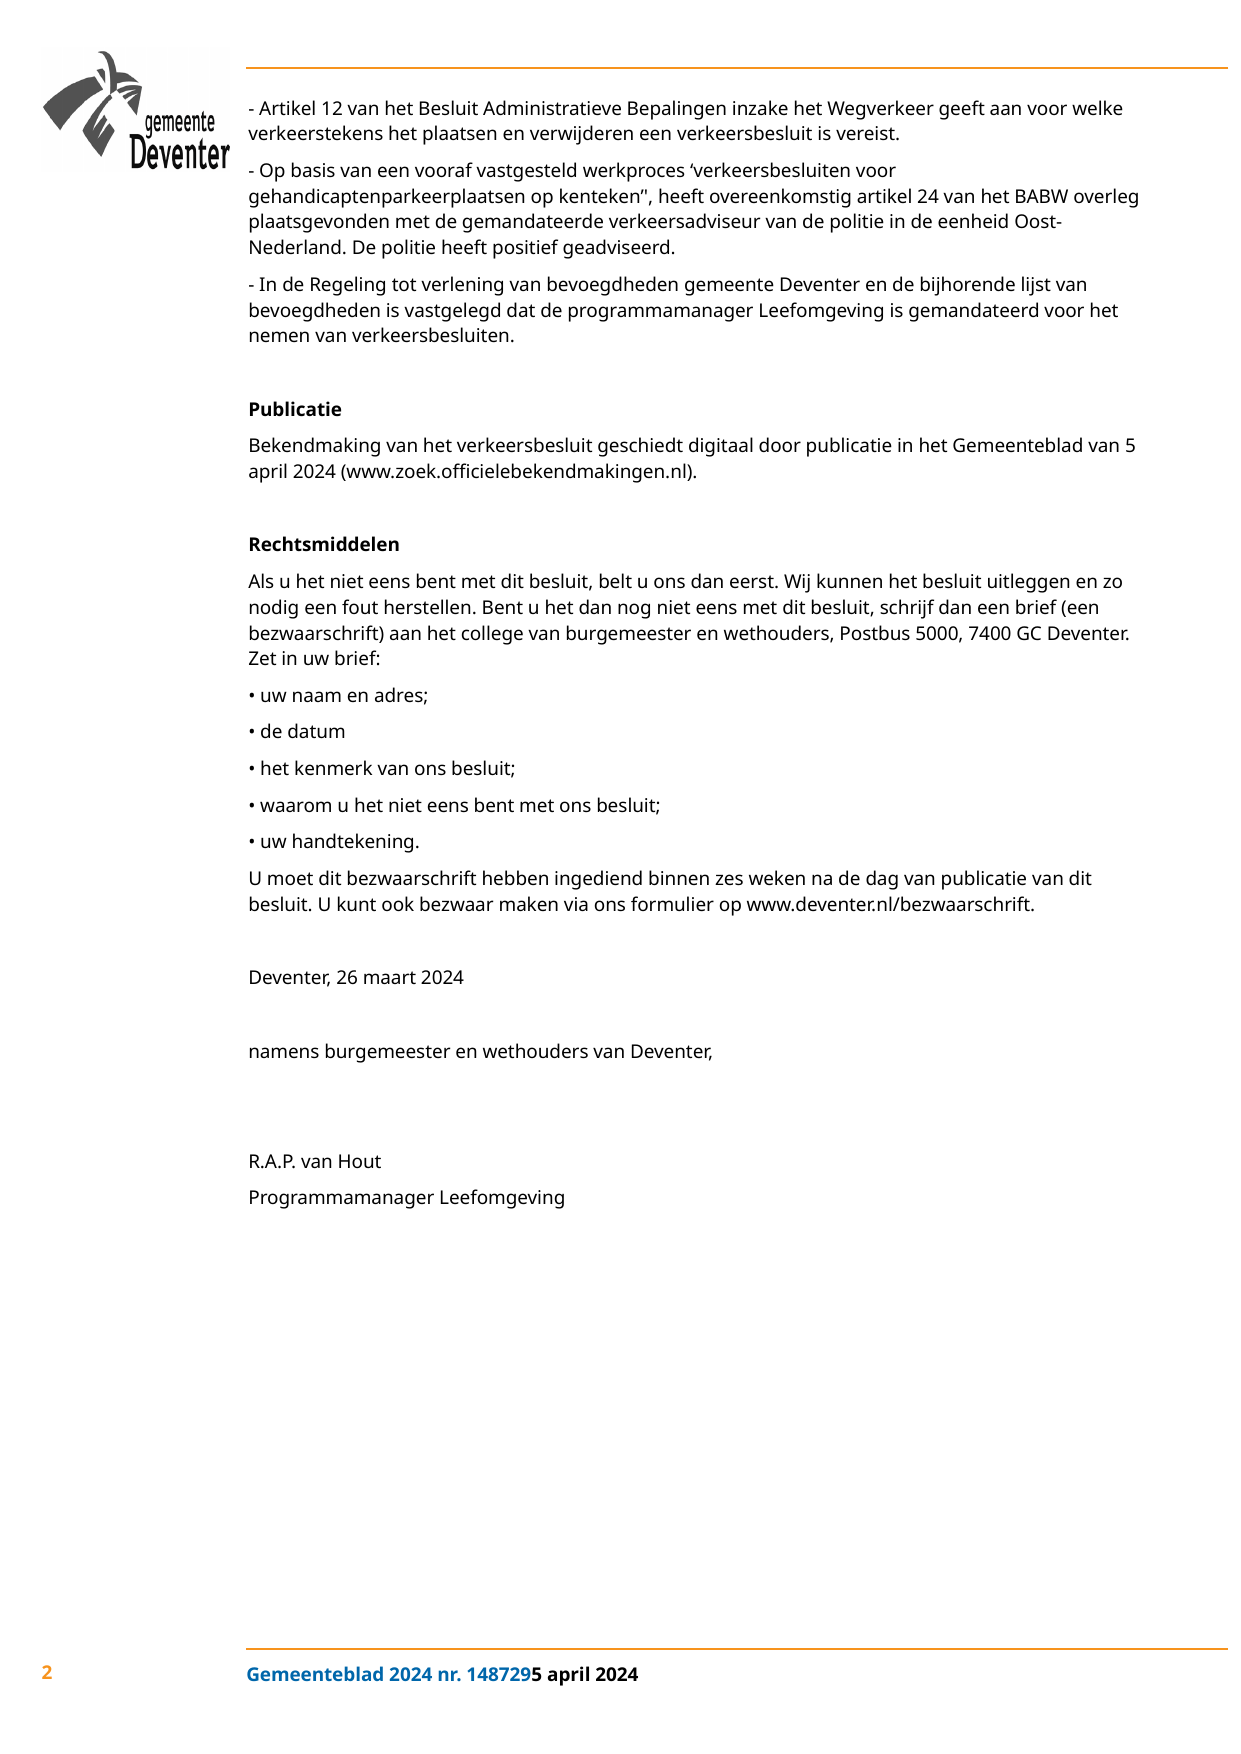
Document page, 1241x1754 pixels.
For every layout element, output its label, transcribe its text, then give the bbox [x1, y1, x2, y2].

text U moet dit bezwaarschrift hebben ingediend binnen zes weken na de dag van publicatie van dit besluit. U kunt ook bezwaar maken via ons formulier op www.deventer.nl/bezwaarschrift. [248, 865, 1152, 917]
text Rechtsmiddelen [248, 532, 1152, 557]
text • het kenmerk van ons besluit; [248, 755, 1152, 781]
text R.A.P. van Hout [248, 1148, 1152, 1173]
text • waarom u het niet eens bent met ons besluit; [248, 792, 1152, 818]
text • de datum [248, 719, 1152, 744]
text Programmamanager Leefomgeving [248, 1184, 1152, 1210]
text Bekendmaking van het verkeersbesluit geschiedt digitaal door publicatie in het Gemeenteblad van 5 april 2024 (www.zoek.officielebekendmakingen.nl). [248, 432, 1152, 484]
text - Op basis van een vooraf vastgesteld werkproces ‘verkeersbesluiten voor gehandicaptenparkeerplaatsen op kenteken’', heeft overeenkomstig artikel 24 van het BABW overleg plaatsgevonden met de gemandateerde verkeersadviseur van de politie in de eenheid Oost-Nederland. De politie heeft positief geadviseerd. [248, 157, 1152, 260]
text - Artikel 12 van het Besluit Administratieve Bepalingen inzake het Wegverkeer geeft aan voor welke verkeerstekens het plaatsen en verwijderen een verkeersbesluit is vereist. [248, 95, 1152, 146]
text Deventer, 26 maart 2024 [248, 964, 1152, 990]
text namens burgemeester en wethouders van Deventer, [248, 1038, 1152, 1063]
text - In de Regeling tot verlening van bevoegdheden gemeente Deventer en de bijhorende lijst van bevoegdheden is vastgelegd dat de programmamanager Leefomgeving is gemandateerd voor het nemen van verkeersbesluiten. [248, 271, 1152, 348]
text • uw naam en adres; [248, 682, 1152, 708]
text • uw handtekening. [248, 829, 1152, 854]
text Als u het niet eens bent met dit besluit, belt u ons dan eerst. Wij kunnen het besluit uitleggen en zo nodig een fout herstellen. Bent u het dan nog niet eens met dit besluit, schrijf dan een brief (een bezwaarschrift) aan het college van burgemeester en wethouders, Postbus 5000, 7400 GC Deventer. Zet in uw brief: [248, 568, 1152, 671]
picture [41, 47, 231, 172]
text Publicatie [248, 396, 1152, 422]
